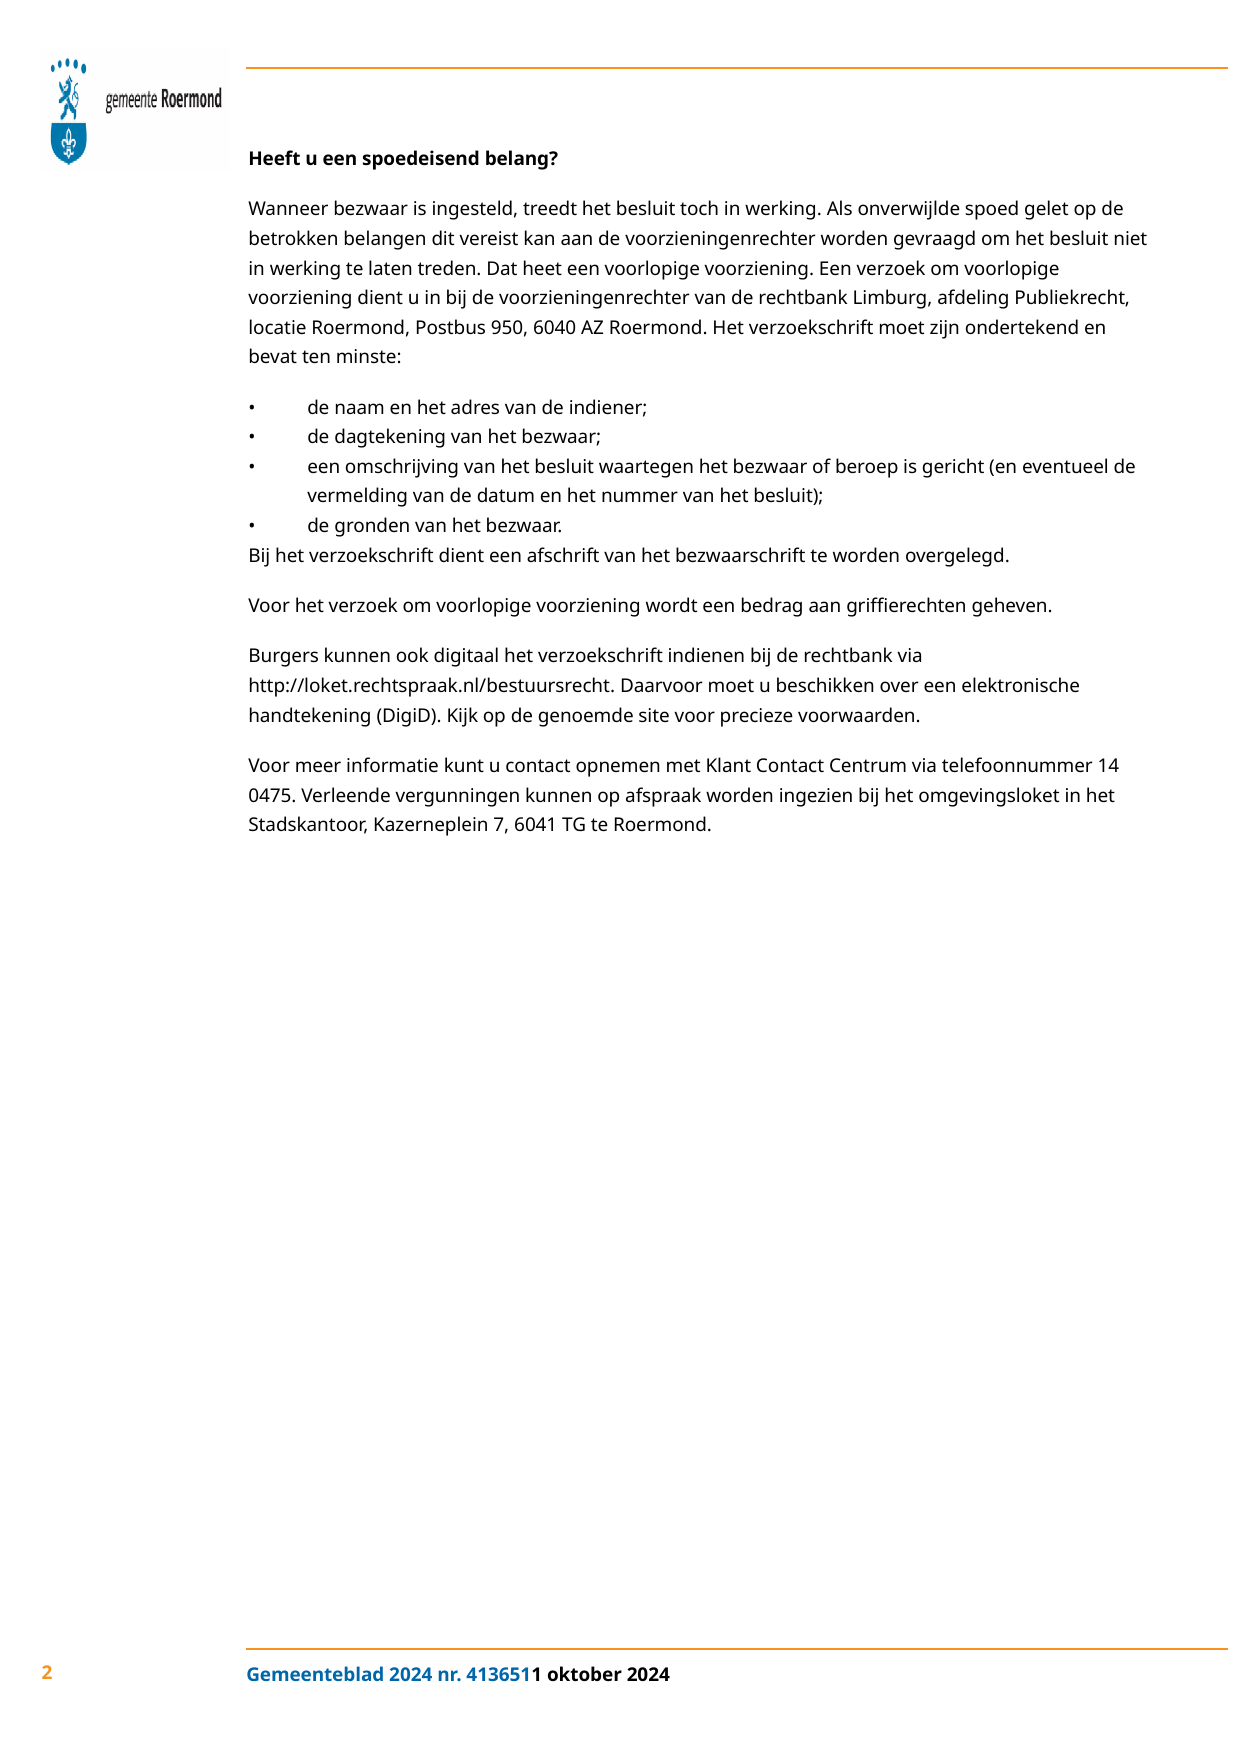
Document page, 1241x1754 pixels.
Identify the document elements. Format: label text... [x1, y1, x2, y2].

text Voor het verzoek om voorlopige voorziening wordt een bedrag aan griffierechten geheven. [248, 592, 1152, 618]
text Voor meer informatie kunt u contact opnemen met Klant Contact Centrum via telefoonnummer 14 0475. Verleende vergunningen kunnen op afspraak worden ingezien bij het omgevingsloket in het Stadskantoor, Kazerneplein 7, 6041 TG te Roermond. [248, 752, 1152, 837]
list een omschrijving van het besluit waartegen het bezwaar of beroep is gericht (en eventueel de vermelding van de datum en het nummer van het besluit); [248, 453, 1152, 508]
list de dagtekening van het bezwaar; [248, 423, 1152, 449]
text Wanneer bezwaar is ingesteld, treedt het besluit toch in werking. Als onverwijlde spoed gelet op de betrokken belangen dit vereist kan aan de voorzieningenrechter worden gevraagd om het besluit niet in werking te laten treden. Dat heet een voorlopige voorziening. Een verzoek om voorlopige voorziening dient u in bij de voorzieningenrechter van de rechtbank Limburg, afdeling Publiekrecht, locatie Roermond, Postbus 950, 6040 AZ Roermond. Het verzoekschrift moet zijn ondertekend en bevat ten minste: [248, 196, 1152, 369]
picture [41, 47, 231, 172]
text Heeft u een spoedeisend belang? [248, 145, 1152, 171]
list de gronden van het bezwaar. [248, 512, 1152, 538]
text Burgers kunnen ook digitaal het verzoekschrift indienen bij de rechtbank via http://loket.rechtspraak.nl/bestuursrecht. Daarvoor moet u beschikken over een elektronische handtekening (DigiD). Kijk op de genoemde site voor precieze voorwaarden. [248, 643, 1152, 728]
list de naam en het adres van de indiener; [248, 394, 1152, 420]
text Bij het verzoekschrift dient een afschrift van het bezwaarschrift te worden overgelegd. [248, 542, 1152, 568]
